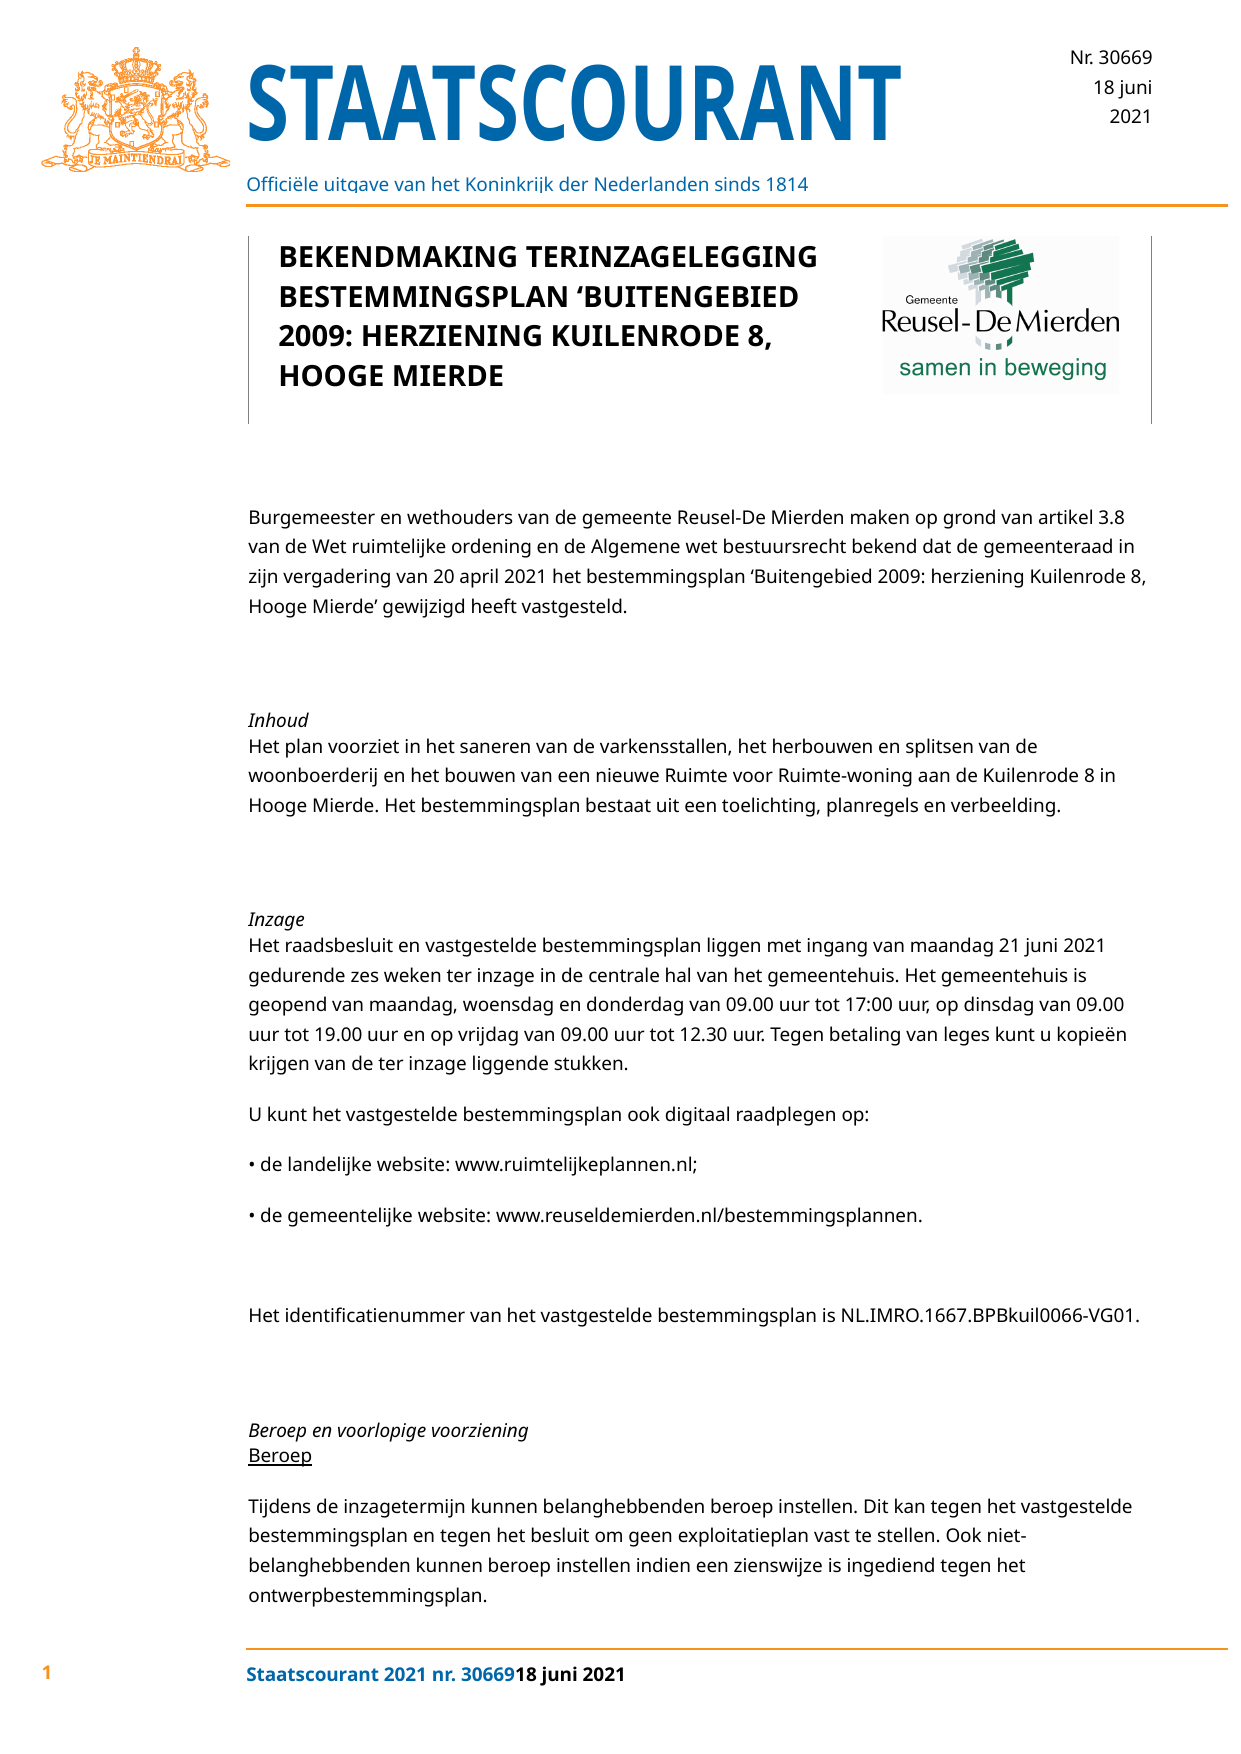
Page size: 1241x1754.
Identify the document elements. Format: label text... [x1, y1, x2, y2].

text Tijdens de inzagetermijn kunnen belanghebbenden beroep instellen. Dit kan tegen het vastgestelde bestemmingsplan en tegen het besluit om geen exploitatieplan vast te stellen. Ook niet-belanghebbenden kunnen beroep instellen indien een zienswijze is ingediend tegen het ontwerpbestemmingsplan. [248, 1493, 1152, 1608]
text Beroep en voorlopige voorziening [248, 1417, 1152, 1443]
text • de landelijke website: www.ruimtelijkeplannen.nl; [248, 1151, 1152, 1177]
picture [882, 236, 1119, 394]
text Beroep [248, 1443, 1152, 1468]
table_header BEKENDMAKING TERINZAGELEGGING BESTEMMINGSPLAN ‘BUITENGEBIED 2009: HERZIENING KUILENRODE 8, HOOGE MIERDE [249, 236, 850, 424]
text Het raadsbesluit en vastgestelde bestemmingsplan liggen met ingang van maandag 21 juni 2021 gedurende zes weken ter inzage in de centrale hal van het gemeentehuis. Het gemeentehuis is geopend van maandag, woensdag en donderdag van 09.00 uur tot 17:00 uur, op dinsdag van 09.00 uur tot 19.00 uur en op vrijdag van 09.00 uur tot 12.30 uur. Tegen betaling van leges kunt u kopieën krijgen van de ter inzage liggende stukken. [248, 932, 1152, 1076]
text Het identificatienummer van het vastgestelde bestemmingsplan is NL.IMRO.1667.BPBkuil0066-VG01. [248, 1303, 1152, 1328]
text • de gemeentelijke website: www.reuseldemierden.nl/bestemmingsplannen. [248, 1202, 1152, 1227]
text Inhoud [248, 707, 1152, 733]
table_header [850, 236, 1151, 424]
text Het plan voorziet in het saneren van de varkensstallen, het herbouwen en splitsen van de woonboerderij en het bouwen van een nieuwe Ruimte voor Ruimte-woning aan de Kuilenrode 8 in Hooge Mierde. Het bestemmingsplan bestaat uit een toelichting, planregels en verbeelding. [248, 733, 1152, 818]
text U kunt het vastgestelde bestemmingsplan ook digitaal raadplegen op: [248, 1101, 1152, 1127]
text Burgemeester en wethouders van de gemeente Reusel-De Mierden maken op grond van artikel 3.8 van de Wet ruimtelijke ordening en de Algemene wet bestuursrecht bekend dat de gemeenteraad in zijn vergadering van 20 april 2021 het bestemmingsplan ‘Buitengebied 2009: herziening Kuilenrode 8, Hooge Mierde’ gewijzigd heeft vastgesteld. [248, 504, 1152, 618]
text Inzage [248, 906, 1152, 932]
picture [41, 47, 231, 172]
